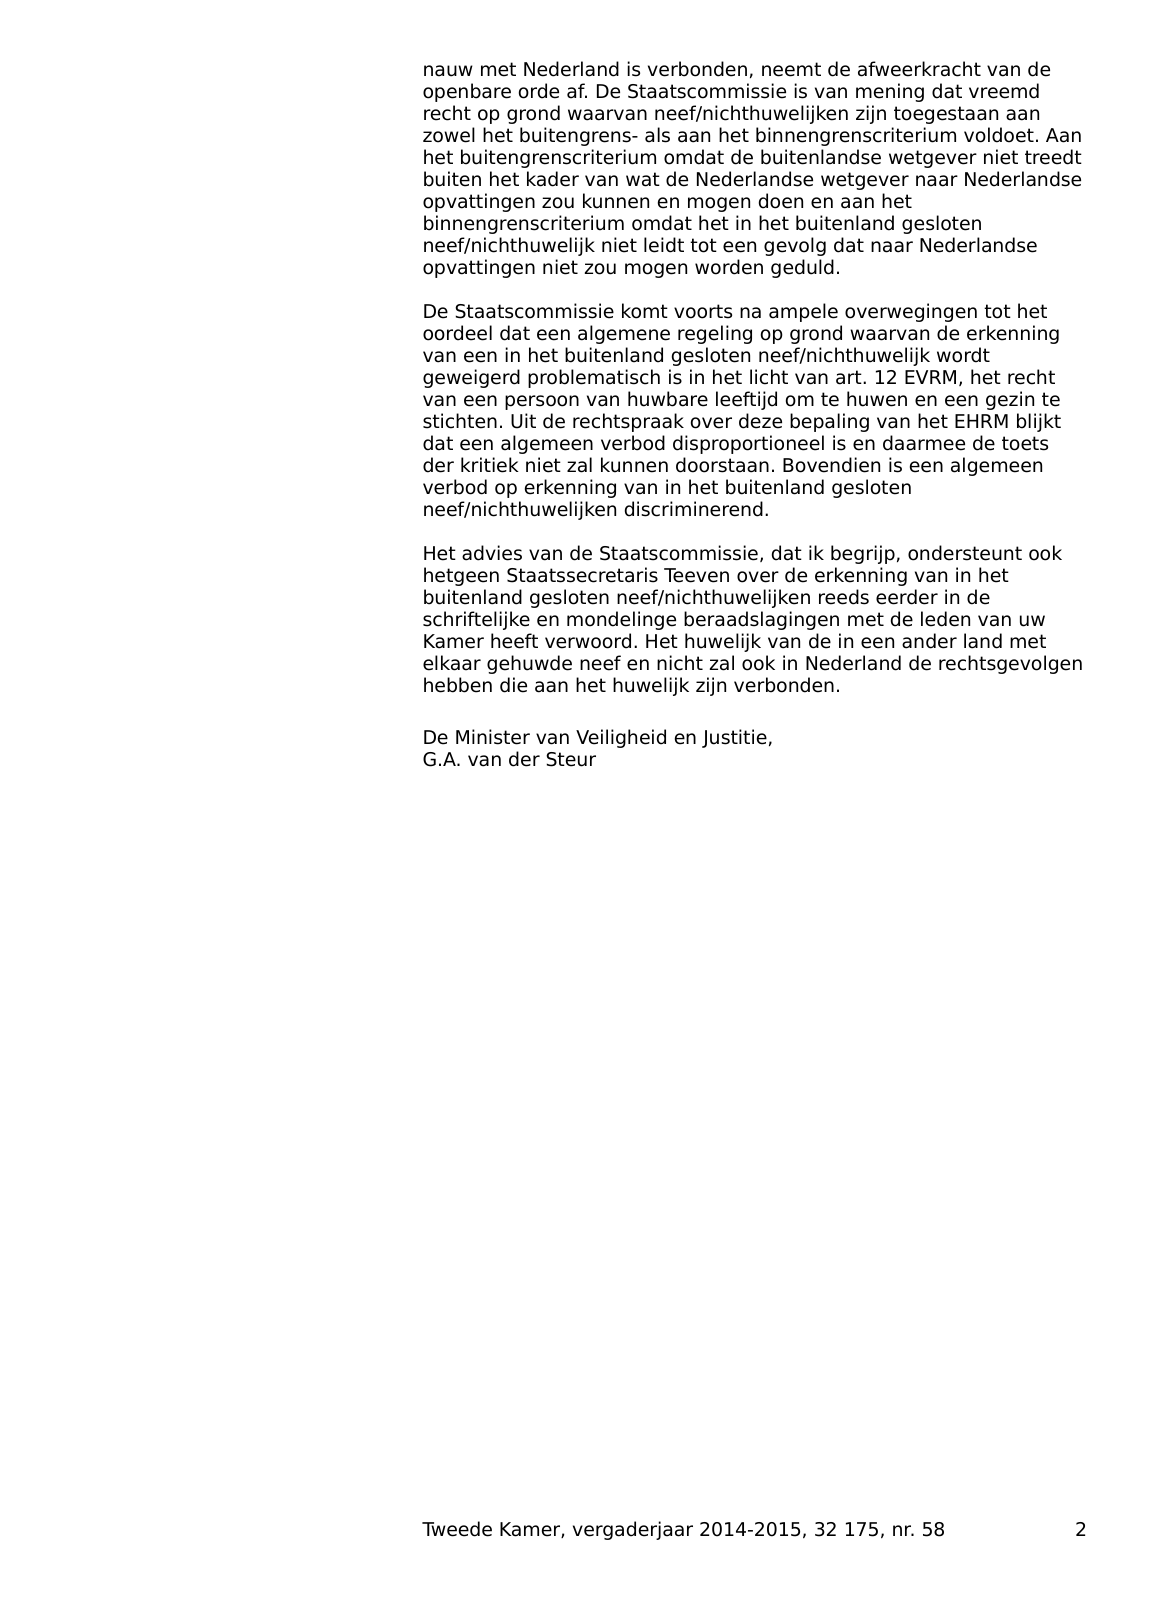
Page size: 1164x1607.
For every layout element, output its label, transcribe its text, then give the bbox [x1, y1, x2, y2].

text De Minister van Veiligheid en Justitie, G.A. van der Steur [422, 727, 1087, 771]
text Het advies van de Staatscommissie, dat ik begrijp, ondersteunt ook hetgeen Staatssecretaris Teeven over de erkenning van in het buitenland gesloten neef/nichthuwelijken reeds eerder in de schriftelijke en mondelinge beraadslagingen met de leden van uw Kamer heeft verwoord. Het huwelijk van de in een ander land met elkaar gehuwde neef en nicht zal ook in Nederland de rechtsgevolgen hebben die aan het huwelijk zijn verbonden. [422, 543, 1087, 697]
text De Staatscommissie komt voorts na ampele overwegingen tot het oordeel dat een algemene regeling op grond waarvan de erkenning van een in het buitenland gesloten neef/nichthuwelijk wordt geweigerd problematisch is in het licht van art. 12 EVRM, het recht van een persoon van huwbare leeftijd om te huwen en een gezin te stichten. Uit de rechtspraak over deze bepaling van het EHRM blijkt dat een algemeen verbod disproportioneel is en daarmee de toets der kritiek niet zal kunnen doorstaan. Bovendien is een algemeen verbod op erkenning van in het buitenland gesloten neef/nichthuwelijken discriminerend. [422, 301, 1087, 521]
text nauw met Nederland is verbonden, neemt de afweerkracht van de openbare orde af. De Staatscommissie is van mening dat vreemd recht op grond waarvan neef/nichthuwelijken zijn toegestaan aan zowel het buitengrens- als aan het binnengrenscriterium voldoet. Aan het buitengrenscriterium omdat de buitenlandse wetgever niet treedt buiten het kader van wat de Nederlandse wetgever naar Nederlandse opvattingen zou kunnen en mogen doen en aan het binnengrenscriterium omdat het in het buitenland gesloten neef/nichthuwelijk niet leidt tot een gevolg dat naar Nederlandse opvattingen niet zou mogen worden geduld. [422, 59, 1087, 279]
